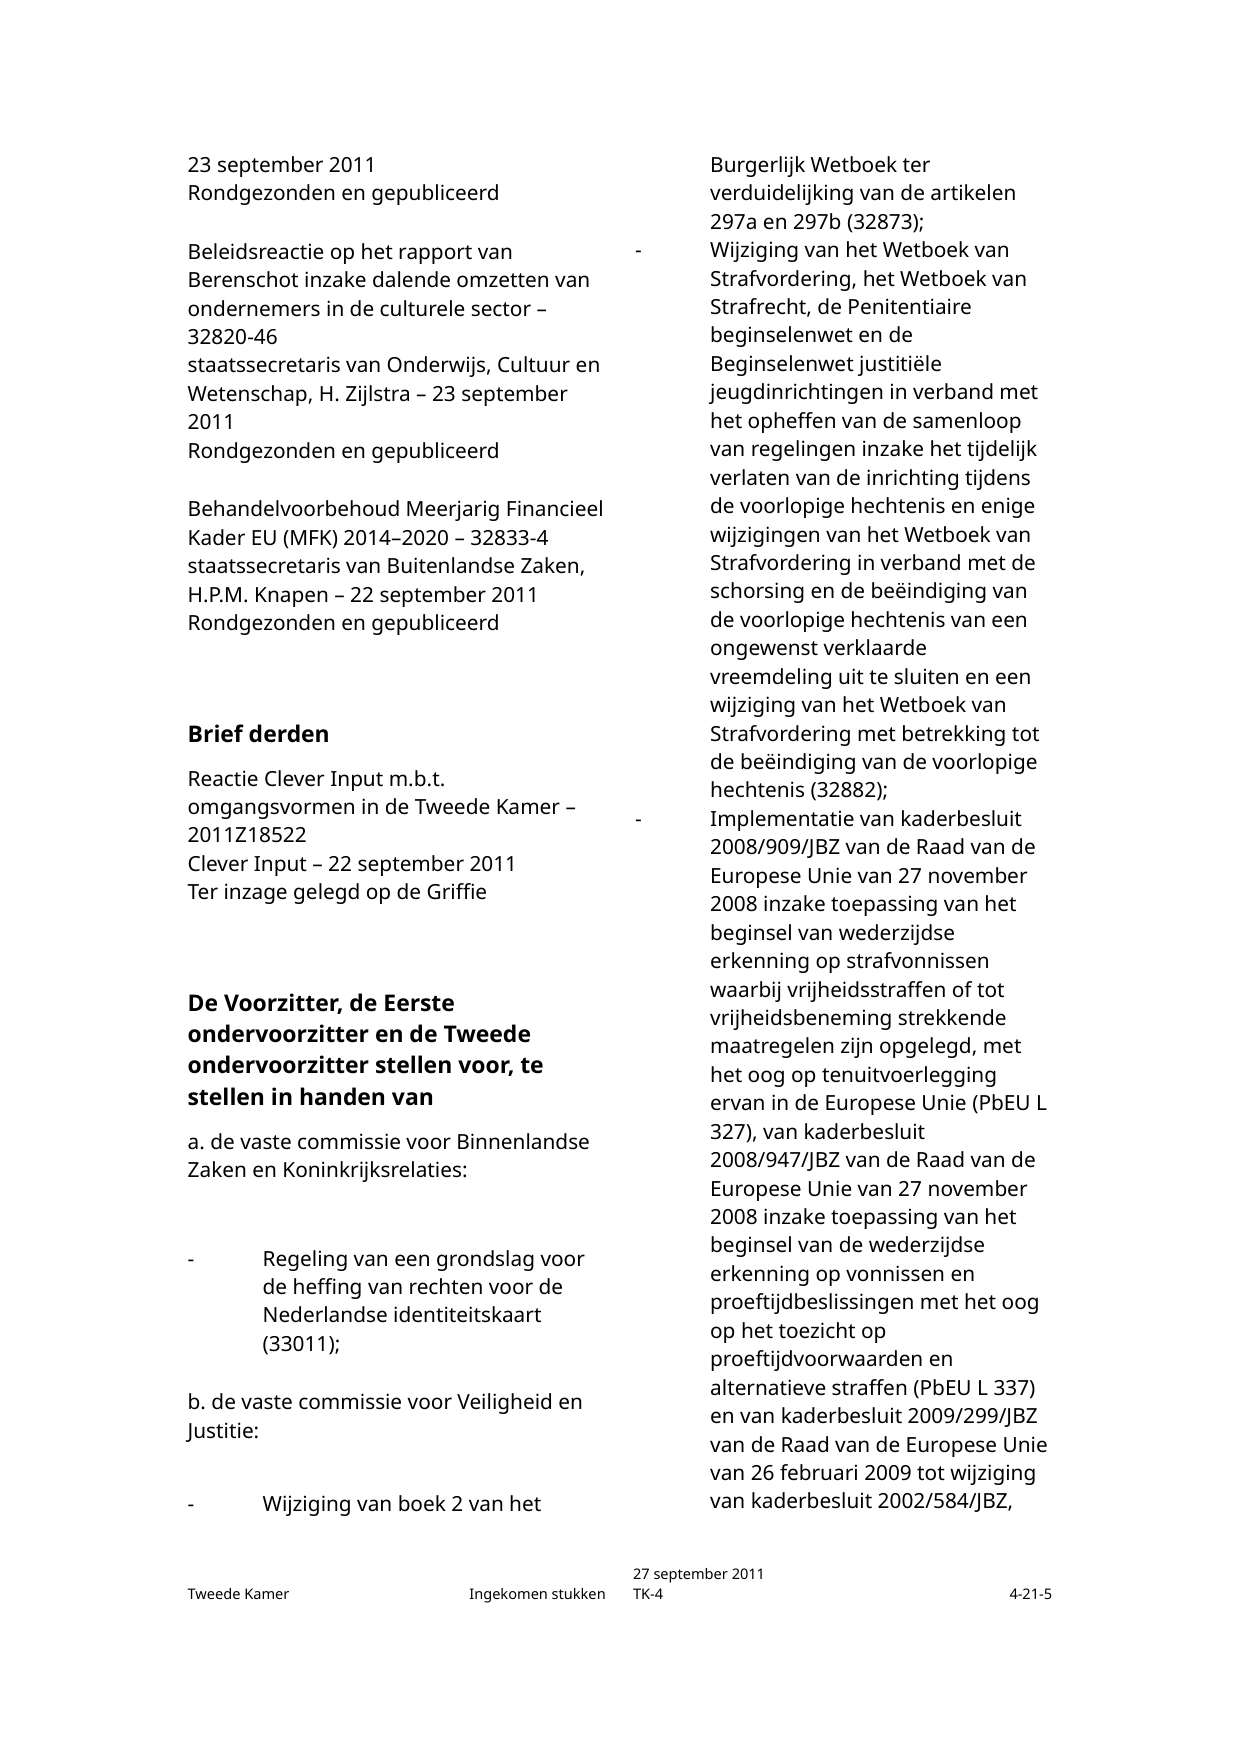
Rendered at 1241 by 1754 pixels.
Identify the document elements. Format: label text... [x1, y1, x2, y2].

text Rondgezonden en gepubliceerd [187, 436, 605, 464]
text b. de vaste commissie voor Veiligheid en Justitie: [187, 1387, 605, 1444]
text  [187, 667, 605, 695]
text staatssecretaris van Buitenlandse Zaken, H.P.M. Knapen – 22 september 2011 [187, 551, 605, 608]
text a. de vaste commissie voor Binnenlandse Zaken en Koninkrijksrelaties: [187, 1127, 605, 1184]
subtitle De Voorzitter, de Eerste ondervoorzitter en de Tweede ondervoorzitter stellen voor, te stellen in handen van [187, 987, 605, 1112]
list Burgerlijk Wetboek ter verduidelijking van de artikelen 297a en 297b (32873); [635, 150, 1053, 235]
text Rondgezonden en gepubliceerd [187, 178, 605, 207]
list Regeling van een grondslag voor de heffing van rechten voor de Nederlandse identiteitskaart (33011); [187, 1244, 605, 1357]
text  [187, 936, 605, 964]
list Wijziging van het Wetboek van Strafvordering, het Wetboek van Strafrecht, de Penitentiaire beginselenwet en de Beginselenwet justitiële jeugdinrichtingen in verband met het opheffen van de samenloop van regelingen inzake het tijdelijk verlaten van de inrichting tijdens de voorlopige hechtenis en enige wijzigingen van het Wetboek van Strafvordering in verband met de schorsing en de beëindiging van de voorlopige hechtenis van een ongewenst verklaarde vreemdeling uit te sluiten en een wijziging van het Wetboek van Strafvordering met betrekking tot de beëindiging van de voorlopige hechtenis (32882); [635, 235, 1053, 804]
text Beleidsreactie op het rapport van Berenschot inzake dalende omzetten van ondernemers in de culturele sector – 32820-46 [187, 237, 605, 351]
subtitle Brief derden [187, 717, 605, 749]
list Implementatie van kaderbesluit 2008/909/JBZ van de Raad van de Europese Unie van 27 november 2008 inzake toepassing van het beginsel van wederzijdse erkenning op strafvonnissen waarbij vrijheidsstraffen of tot vrijheidsbeneming strekkende maatregelen zijn opgelegd, met het oog op tenuitvoerlegging ervan in de Europese Unie (PbEU L 327), van kaderbesluit 2008/947/JBZ van de Raad van de Europese Unie van 27 november 2008 inzake toepassing van het beginsel van de wederzijdse erkenning op vonnissen en proeftijdbeslissingen met het oog op het toezicht op proeftijdvoorwaarden en alternatieve straffen (PbEU L 337) en van kaderbesluit 2009/299/JBZ van de Raad van de Europese Unie van 26 februari 2009 tot wijziging van kaderbesluit 2002/584/JBZ, [635, 804, 1053, 1515]
text Ter inzage gelegd op de Griffie [187, 877, 605, 906]
text staatssecretaris van Onderwijs, Cultuur en Wetenschap, H. Zijlstra – 23 september 2011 [187, 351, 605, 436]
list Wijziging van boek 2 van het [187, 1489, 605, 1518]
text Reactie Clever Input m.b.t. omgangsvormen in de Tweede Kamer – 2011Z18522 [187, 764, 605, 849]
text 23 september 2011 [187, 150, 605, 178]
text Behandelvoorbehoud Meerjarig Financieel Kader EU (MFK) 2014–2020 – 32833-4 [187, 494, 605, 551]
text Clever Input – 22 september 2011 [187, 849, 605, 877]
text Rondgezonden en gepubliceerd [187, 608, 605, 637]
